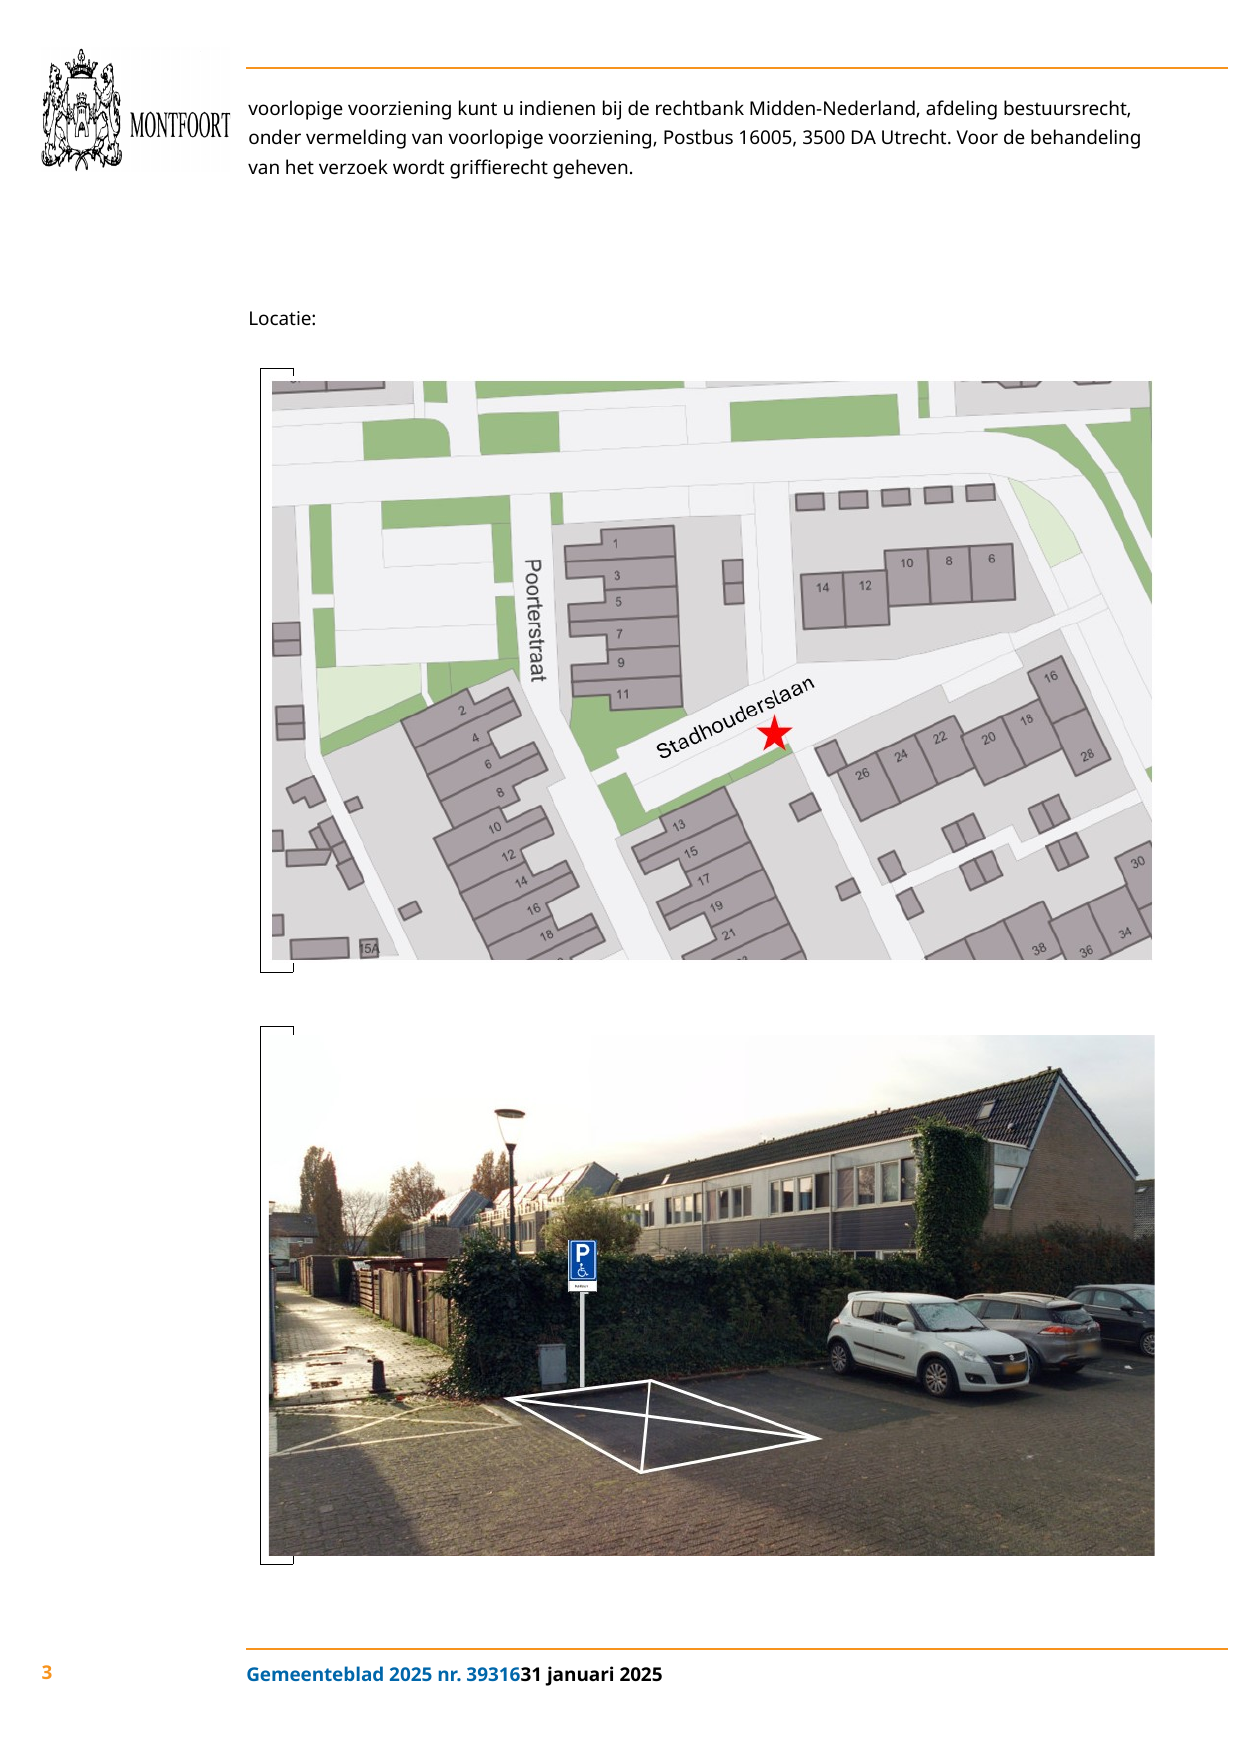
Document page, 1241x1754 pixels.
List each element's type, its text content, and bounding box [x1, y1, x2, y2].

picture [268, 376, 1155, 963]
text voorlopige voorziening kunt u indienen bij de rechtbank Midden-Nederland, afdeling bestuursrecht, onder vermelding van voorlopige voorziening, Postbus 16005, 3500 DA Utrecht. Voor de behandeling van het verzoek wordt griffierecht geheven. [248, 95, 1152, 180]
text Locatie: [248, 305, 1152, 331]
picture [268, 1035, 1155, 1556]
picture [41, 47, 231, 172]
